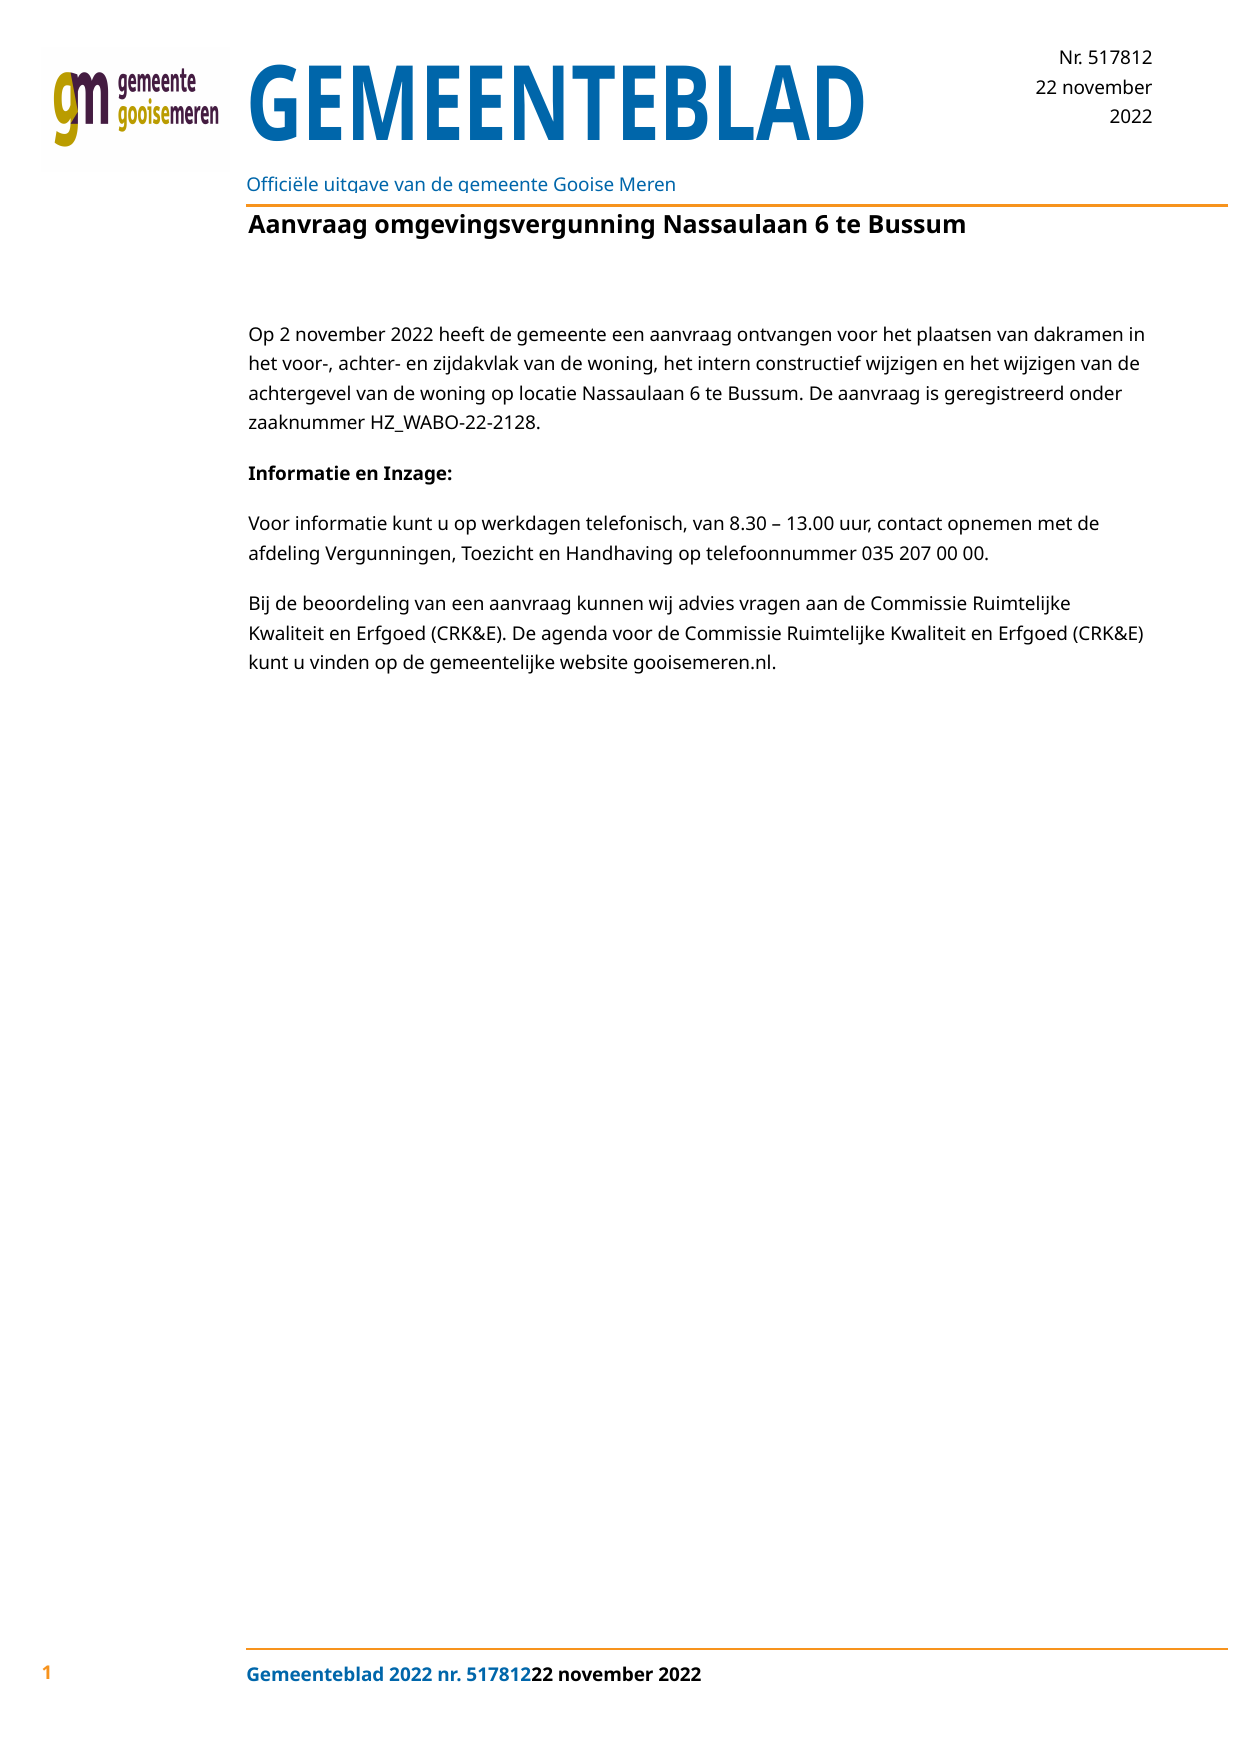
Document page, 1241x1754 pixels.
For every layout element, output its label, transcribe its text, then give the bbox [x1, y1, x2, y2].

text Aanvraag omgevingsvergunning Nassaulaan 6 te Bussum [248, 207, 1152, 241]
picture [41, 47, 231, 172]
text Voor informatie kunt u op werkdagen telefonisch, van 8.30 – 13.00 uur, contact opnemen met de afdeling Vergunningen, Toezicht en Handhaving op telefoonnummer 035 207 00 00. [248, 510, 1152, 566]
text Informatie en Inzage: [248, 460, 1152, 486]
text Op 2 november 2022 heeft de gemeente een aanvraag ontvangen voor het plaatsen van dakramen in het voor-, achter- en zijdakvlak van de woning, het intern constructief wijzigen en het wijzigen van de achtergevel van de woning op locatie Nassaulaan 6 te Bussum. De aanvraag is geregistreerd onder zaaknummer HZ_WABO-22-2128. [248, 321, 1152, 435]
text Bij de beoordeling van een aanvraag kunnen wij advies vragen aan de Commissie Ruimtelijke Kwaliteit en Erfgoed (CRK&E). De agenda voor de Commissie Ruimtelijke Kwaliteit en Erfgoed (CRK&E) kunt u vinden op de gemeentelijke website gooisemeren.nl. [248, 590, 1152, 675]
